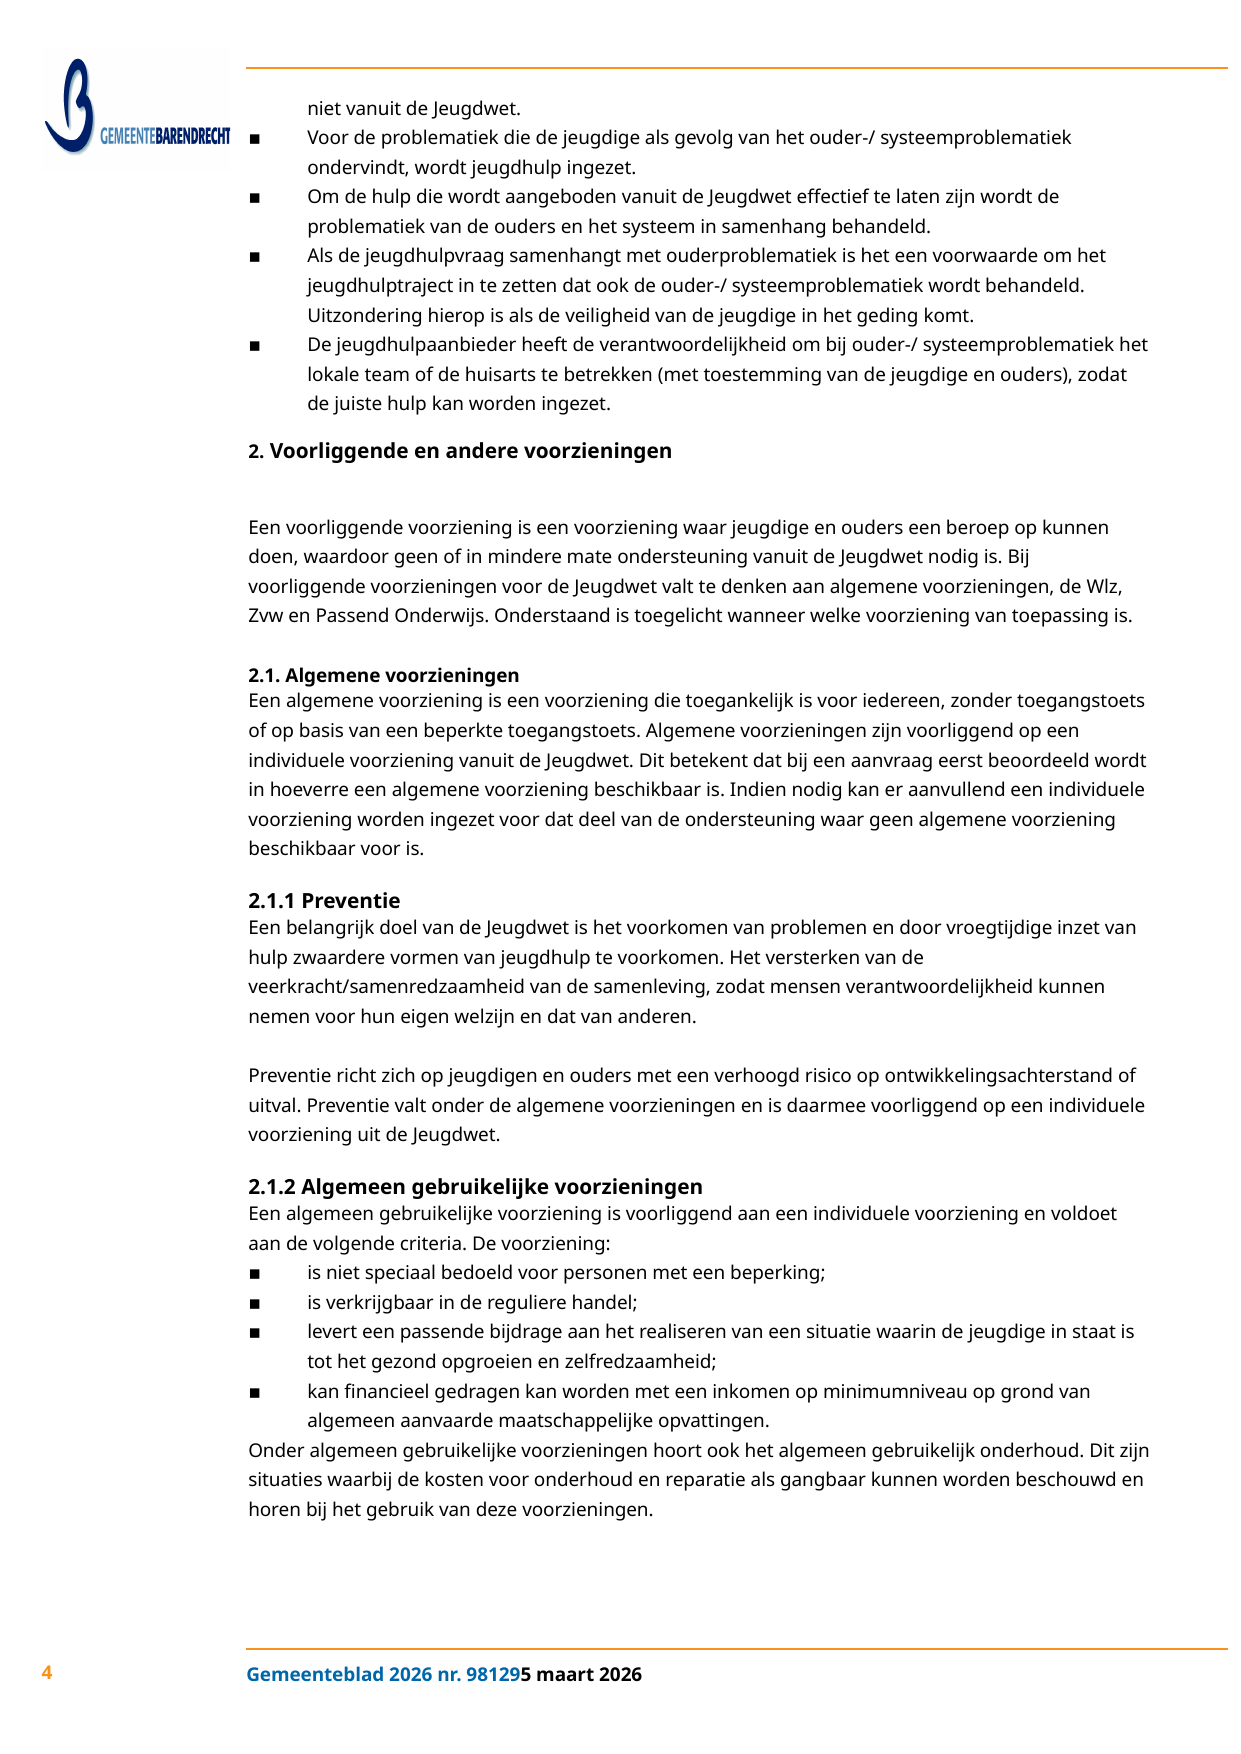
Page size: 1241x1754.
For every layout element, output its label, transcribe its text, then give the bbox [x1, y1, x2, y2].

text 2.1. Algemene voorzieningen [248, 662, 1152, 688]
list Voor de problematiek die de jeugdige als gevolg van het ouder-/ systeemproblematiek ondervindt, wordt jeugdhulp ingezet. [248, 124, 1152, 180]
list is niet speciaal bedoeld voor personen met een beperking; [248, 1259, 1152, 1285]
list is verkrijgbaar in de reguliere handel; [248, 1289, 1152, 1315]
text Een algemeen gebruikelijke voorziening is voorliggend aan een individuele voorziening en voldoet aan de volgende criteria. De voorziening: [248, 1200, 1152, 1256]
list levert een passende bijdrage aan het realiseren van een situatie waarin de jeugdige in staat is tot het gezond opgroeien en zelfredzaamheid; [248, 1319, 1152, 1374]
list Als de jeugdhulpvraag samenhangt met ouderproblematiek is het een voorwaarde om het jeugdhulptraject in te zetten dat ook de ouder-/ systeemproblematiek wordt behandeld. Uitzondering hierop is als de veiligheid van de jeugdige in het geding komt. [248, 243, 1152, 328]
picture [41, 47, 231, 172]
text 2.1.2 Algemeen gebruikelijke voorzieningen [248, 1172, 1152, 1200]
text Preventie richt zich op jeugdigen en ouders met een verhoogd risico op ontwikkelingsachterstand of uitval. Preventie valt onder de algemene voorzieningen en is daarmee voorliggend op een individuele voorziening uit de Jeugdwet. [248, 1062, 1152, 1147]
list niet vanuit de Jeugdwet. [248, 95, 1152, 121]
list De jeugdhulpaanbieder heeft de verantwoordelijkheid om bij ouder-/ systeemproblematiek het lokale team of de huisarts te betrekken (met toestemming van de jeugdige en ouders), zodat de juiste hulp kan worden ingezet. [248, 331, 1152, 416]
list kan financieel gedragen kan worden met een inkomen op minimumniveau op grond van algemeen aanvaarde maatschappelijke opvattingen. [248, 1378, 1152, 1433]
text 2. Voorliggende en andere voorzieningen [248, 436, 1152, 465]
text Een algemene voorziening is een voorziening die toegankelijk is voor iedereen, zonder toegangstoets of op basis van een beperkte toegangstoets. Algemene voorzieningen zijn voorliggend op een individuele voorziening vanuit de Jeugdwet. Dit betekent dat bij een aanvraag eerst beoordeeld wordt in hoeverre een algemene voorziening beschikbaar is. Indien nodig kan er aanvullend een individuele voorziening worden ingezet voor dat deel van de ondersteuning waar geen algemene voorziening beschikbaar voor is. [248, 688, 1152, 861]
text 2.1.1 Preventie [248, 886, 1152, 914]
text Onder algemeen gebruikelijke voorzieningen hoort ook het algemeen gebruikelijk onderhoud. Dit zijn situaties waarbij de kosten voor onderhoud en reparatie als gangbaar kunnen worden beschouwd en horen bij het gebruik van deze voorzieningen. [248, 1437, 1152, 1522]
text Een voorliggende voorziening is een voorziening waar jeugdige en ouders een beroep op kunnen doen, waardoor geen of in mindere mate ondersteuning vanuit de Jeugdwet nodig is. Bij voorliggende voorzieningen voor de Jeugdwet valt te denken aan algemene voorzieningen, de Wlz, Zvw en Passend Onderwijs. Onderstaand is toegelicht wanneer welke voorziening van toepassing is. [248, 514, 1152, 628]
text Een belangrijk doel van de Jeugdwet is het voorkomen van problemen en door vroegtijdige inzet van hulp zwaardere vormen van jeugdhulp te voorkomen. Het versterken van de veerkracht/samenredzaamheid van de samenleving, zodat mensen verantwoordelijkheid kunnen nemen voor hun eigen welzijn en dat van anderen. [248, 914, 1152, 1029]
list Om de hulp die wordt aangeboden vanuit de Jeugdwet effectief te laten zijn wordt de problematiek van de ouders en het systeem in samenhang behandeld. [248, 183, 1152, 239]
